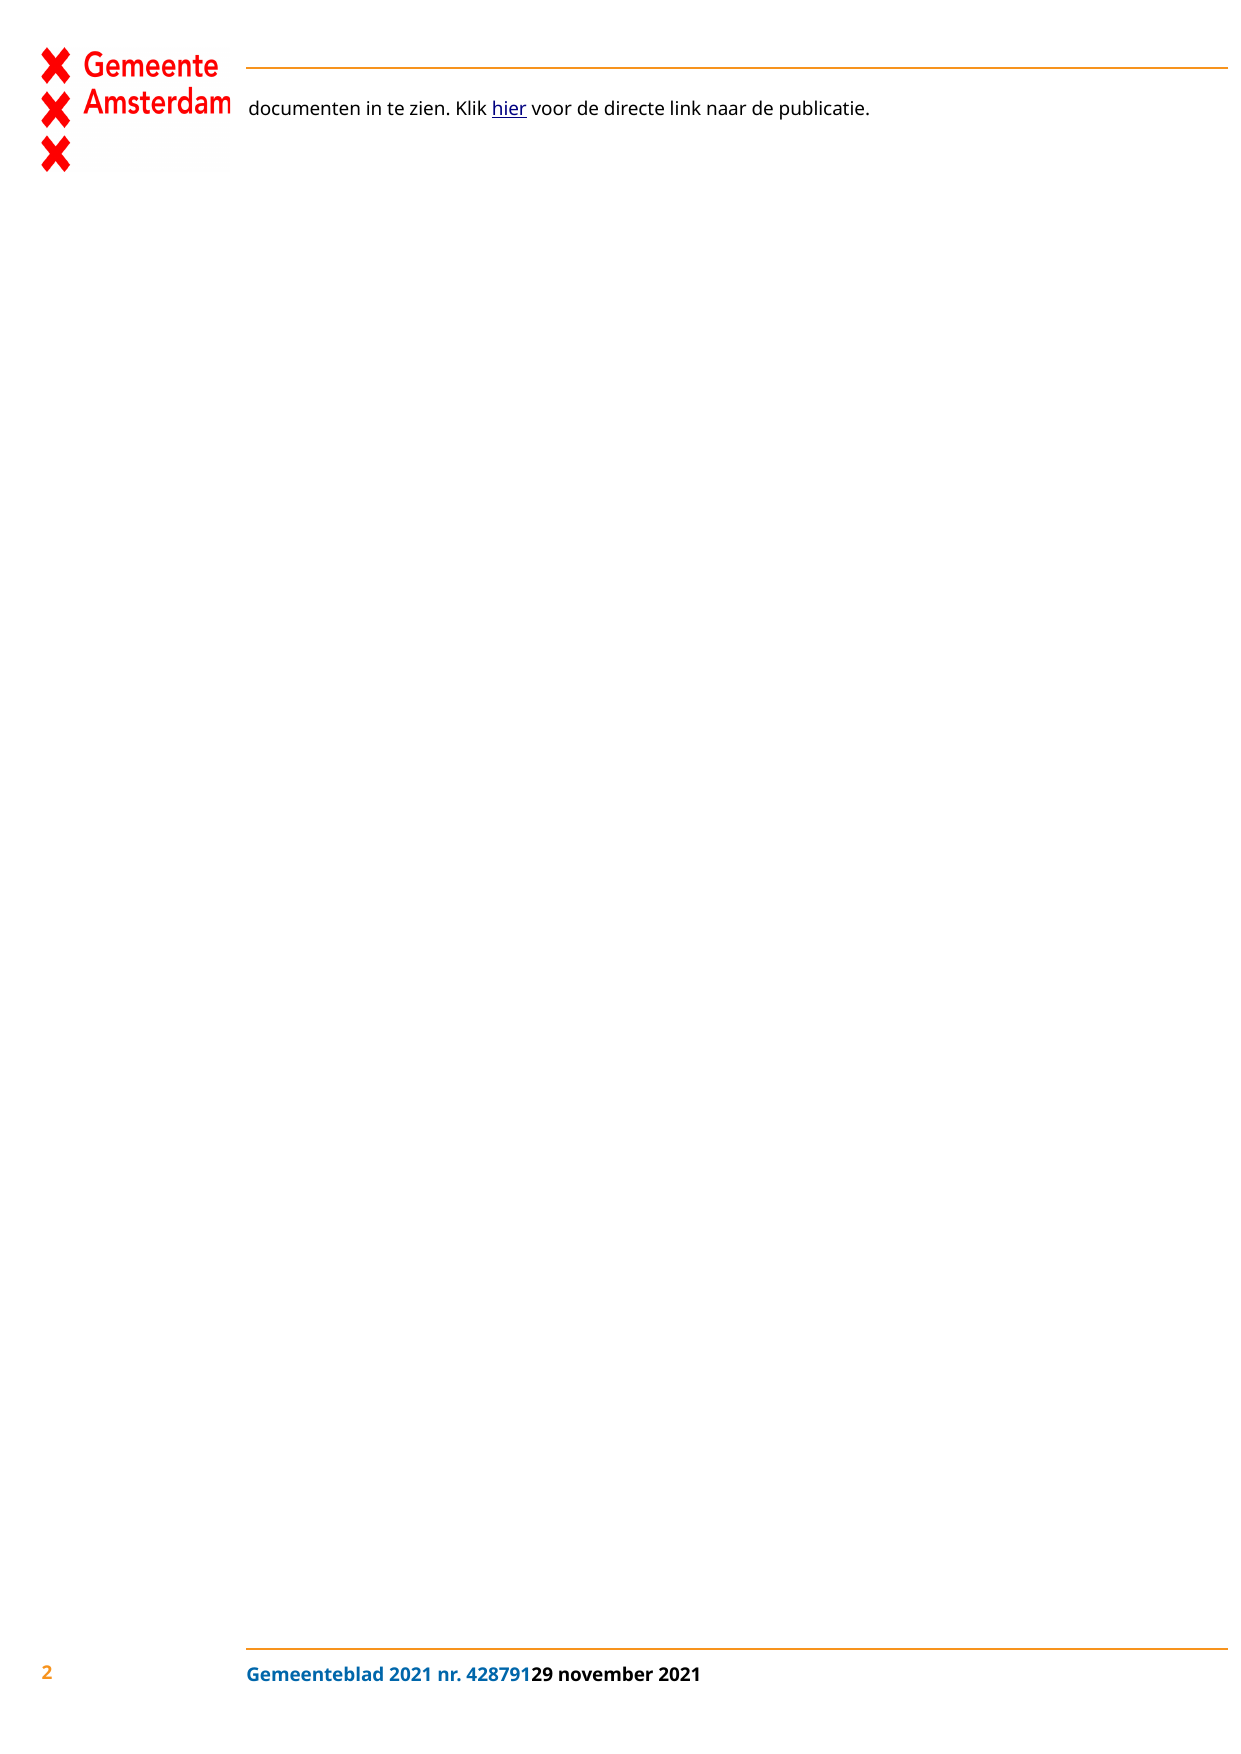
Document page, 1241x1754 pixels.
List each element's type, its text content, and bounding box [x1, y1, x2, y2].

text documenten in te zien. Klik hier voor de directe link naar de publicatie. [248, 95, 1152, 121]
picture [41, 47, 231, 172]
